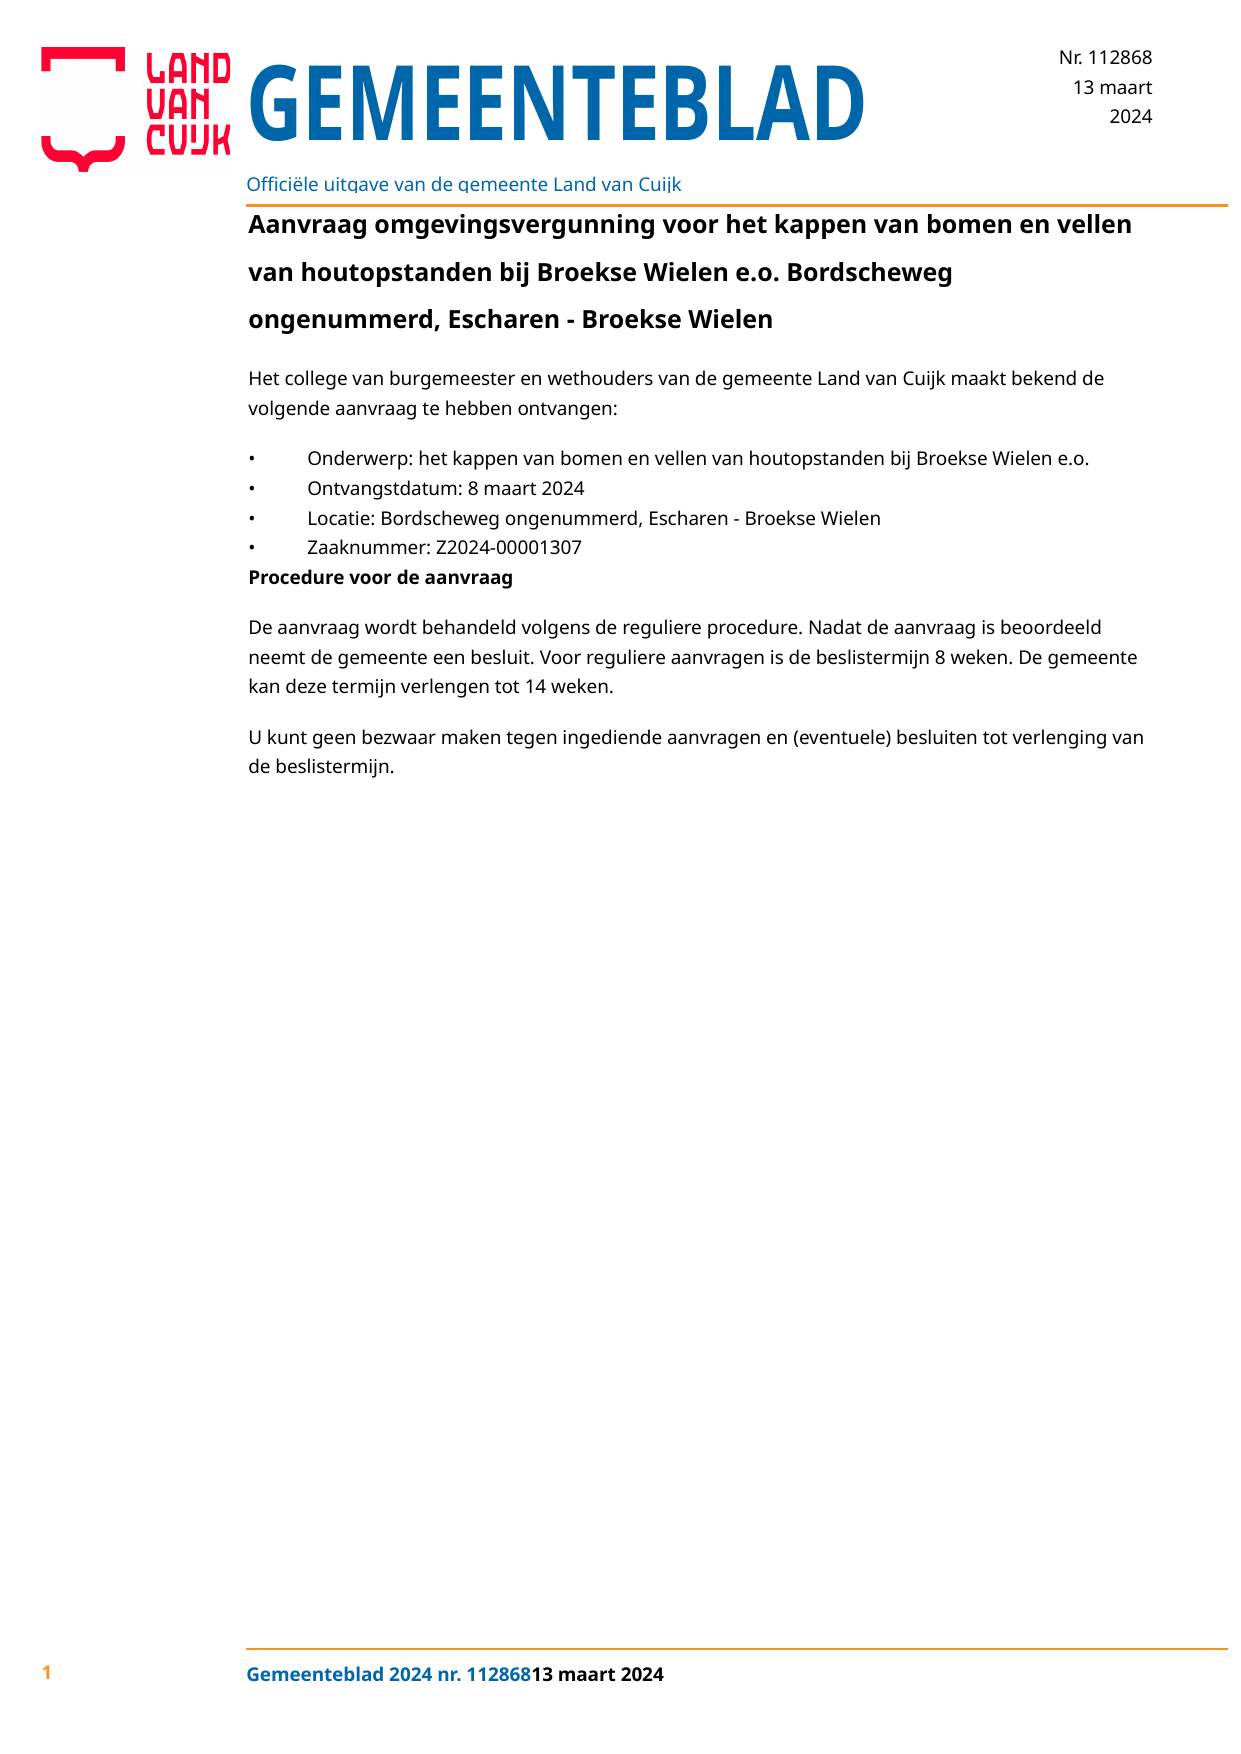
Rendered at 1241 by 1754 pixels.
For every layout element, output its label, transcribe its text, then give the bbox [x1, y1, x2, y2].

text Procedure voor de aanvraag [248, 564, 1152, 589]
list Onderwerp: het kappen van bomen en vellen van houtopstanden bij Broekse Wielen e.o. [248, 446, 1152, 471]
picture [41, 47, 231, 172]
text Het college van burgemeester en wethouders van de gemeente Land van Cuijk maakt bekend de volgende aanvraag te hebben ontvangen: [248, 366, 1152, 421]
list Locatie: Bordscheweg ongenummerd, Escharen - Broekse Wielen [248, 505, 1152, 530]
text U kunt geen bezwaar maken tegen ingediende aanvragen en (eventuele) besluiten tot verlenging van de beslistermijn. [248, 724, 1152, 779]
text De aanvraag wordt behandeld volgens de reguliere procedure. Nadat de aanvraag is beoordeeld neemt de gemeente een besluit. Voor reguliere aanvragen is de beslistermijn 8 weken. De gemeente kan deze termijn verlengen tot 14 weken. [248, 614, 1152, 699]
list Zaaknummer: Z2024-00001307 [248, 534, 1152, 560]
text Aanvraag omgevingsvergunning voor het kappen van bomen en vellen van houtopstanden bij Broekse Wielen e.o. Bordscheweg ongenummerd, Escharen - Broekse Wielen [248, 207, 1152, 336]
list Ontvangstdatum: 8 maart 2024 [248, 475, 1152, 501]
